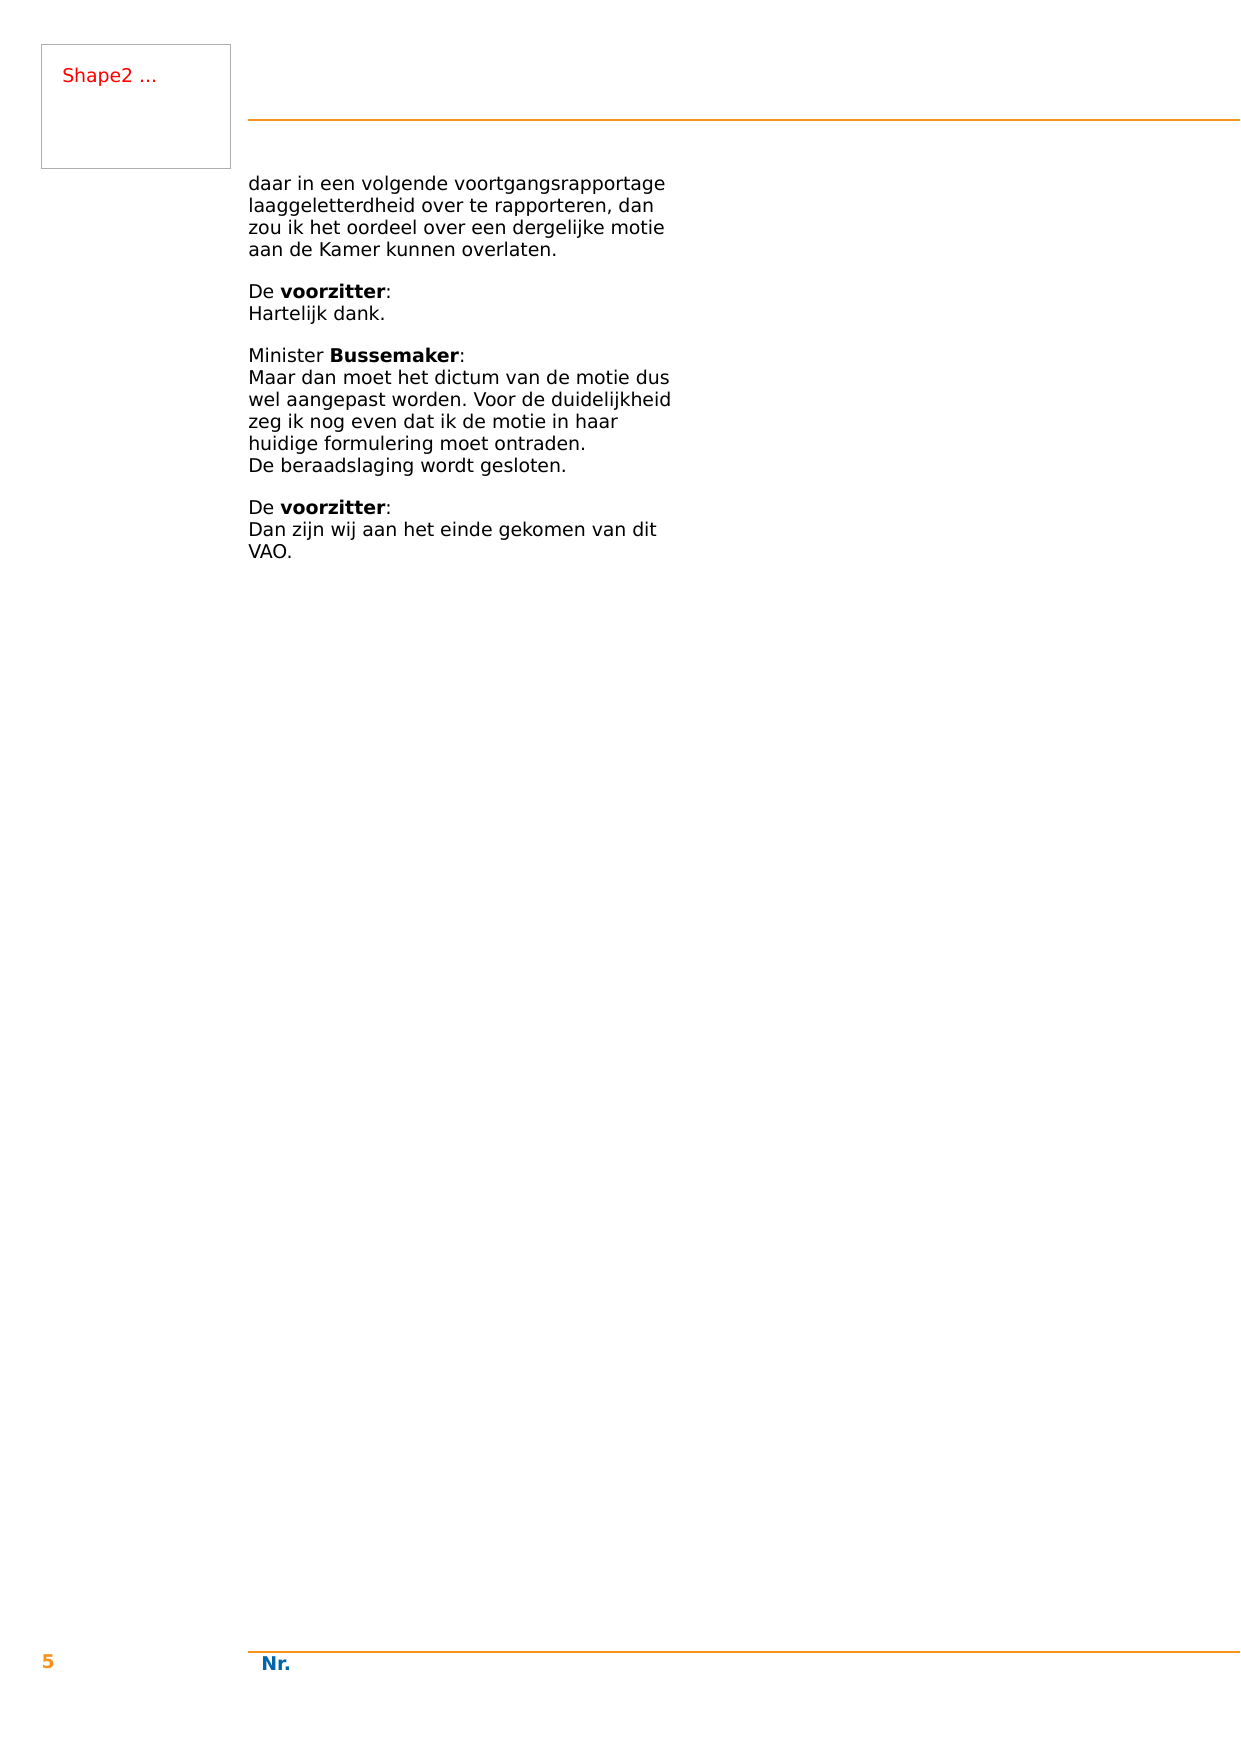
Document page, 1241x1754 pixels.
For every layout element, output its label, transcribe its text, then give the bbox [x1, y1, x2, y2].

text Minister Bussemaker: [248, 345, 691, 367]
text De voorzitter: [248, 497, 691, 518]
text Hartelijk dank. [248, 303, 691, 325]
text Maar dan moet het dictum van de motie dus wel aangepast worden. Voor de duidelijkheid zeg ik nog even dat ik de motie in haar huidige formulering moet ontraden. [248, 367, 691, 454]
text De beraadslaging wordt gesloten. [248, 454, 691, 477]
text daar in een volgende voortgangsrapportage laaggeletterdheid over te rapporteren, dan zou ik het oordeel over een dergelijke motie aan de Kamer kunnen overlaten. [248, 173, 691, 261]
text De voorzitter: [248, 281, 691, 303]
text Dan zijn wij aan het einde gekomen van dit VAO. [248, 518, 691, 562]
